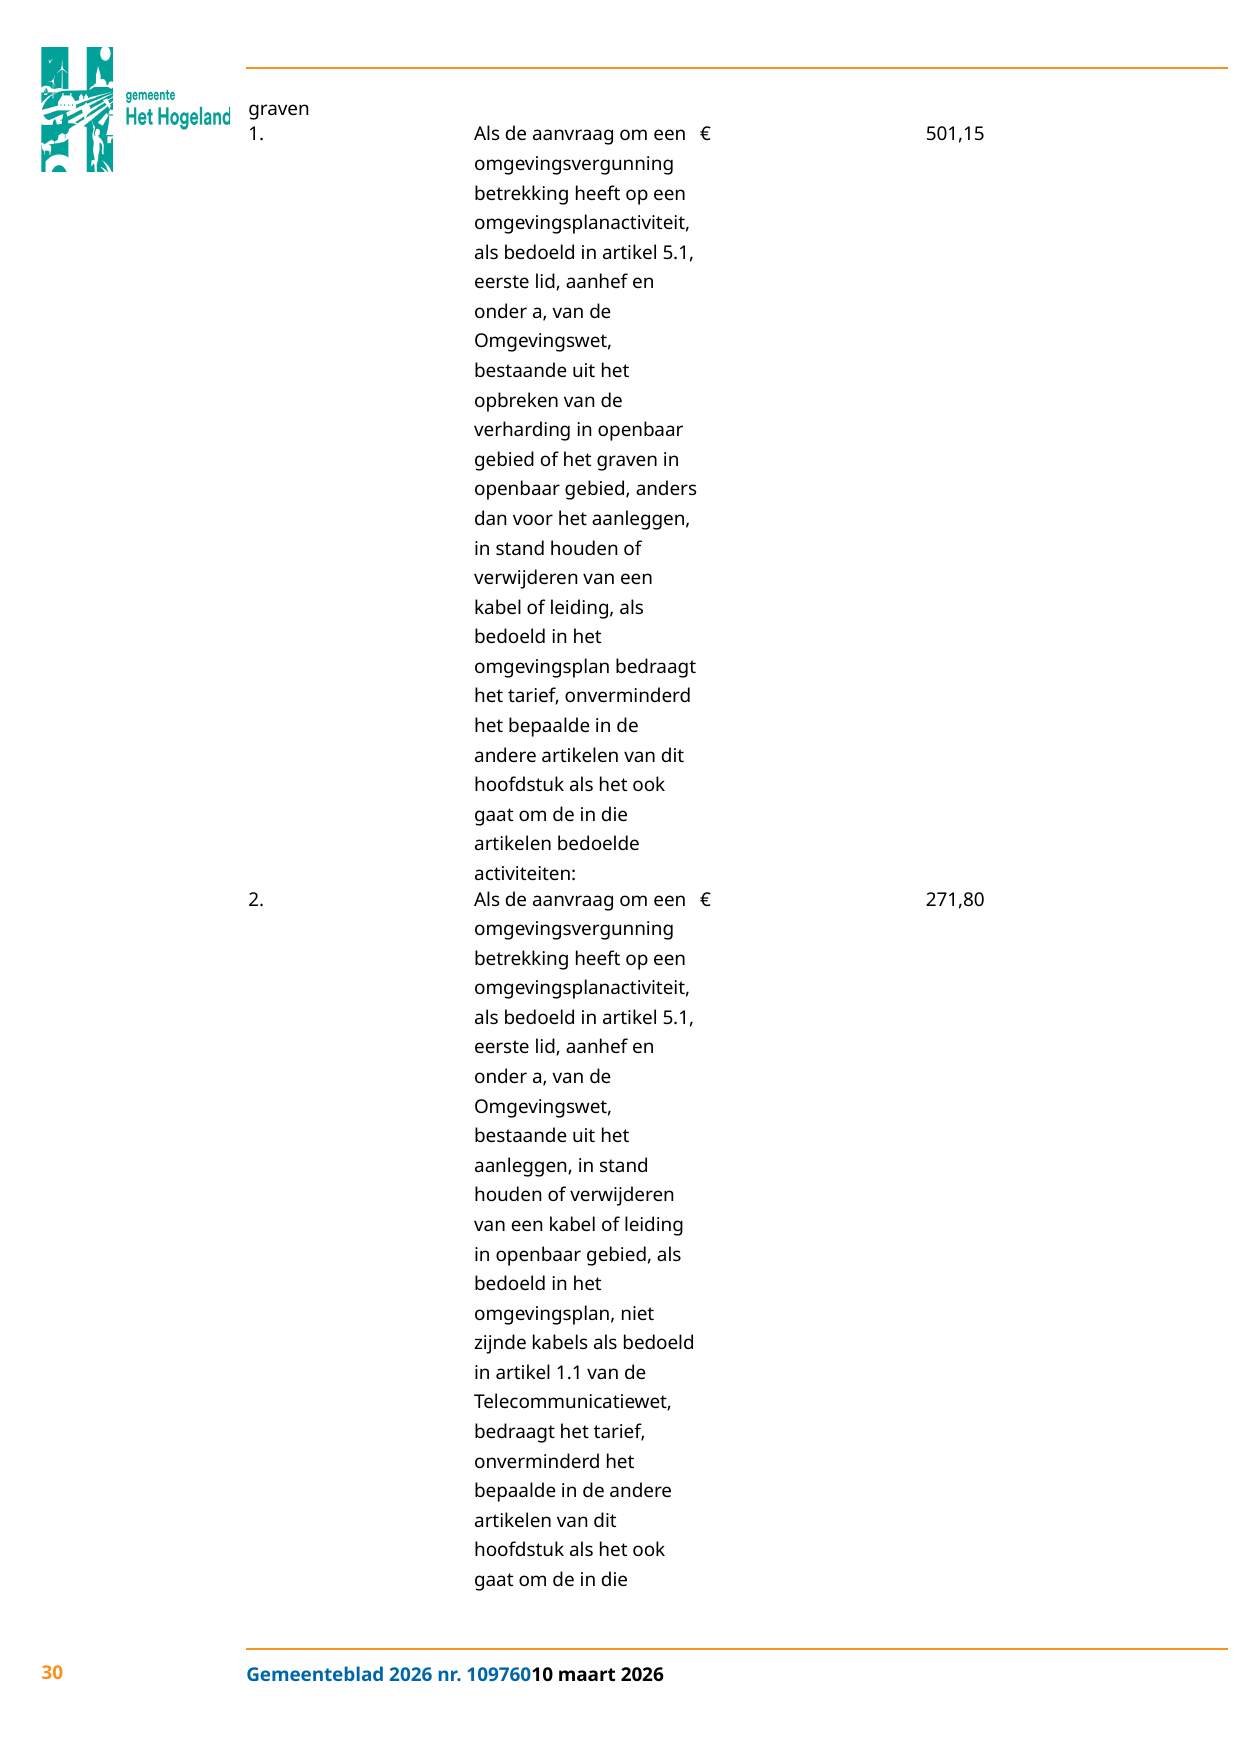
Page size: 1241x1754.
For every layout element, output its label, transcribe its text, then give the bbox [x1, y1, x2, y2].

table_cell Als de aanvraag om een omgevingsvergunning betrekking heeft op een omgevingsplanactiviteit, als bedoeld in artikel 5.1, eerste lid, aanhef en onder a, van de Omgevingswet, bestaande uit het opbreken van de verharding in openbaar gebied of het graven in openbaar gebied, anders dan voor het aanleggen, in stand houden of verwijderen van een kabel of leiding, als bedoeld in het omgevingsplan bedraagt het tarief, onverminderd het bepaalde in de andere artikelen van dit hoofdstuk als het ook gaat om de in die artikelen bedoelde activiteiten: [474, 121, 700, 886]
picture [41, 47, 231, 172]
table_cell 2. [248, 886, 474, 1592]
table_cell 271,80 [926, 886, 1152, 1592]
table_cell 501,15 [926, 121, 1152, 886]
table_cell 1. [248, 121, 474, 886]
table_cell € [700, 886, 926, 1592]
table_header [926, 95, 1152, 121]
table_cell € [700, 121, 926, 886]
table_cell Als de aanvraag om een omgevingsvergunning betrekking heeft op een omgevingsplanactiviteit, als bedoeld in artikel 5.1, eerste lid, aanhef en onder a, van de Omgevingswet, bestaande uit het aanleggen, in stand houden of verwijderen van een kabel of leiding in openbaar gebied, als bedoeld in het omgevingsplan, niet zijnde kabels als bedoeld in artikel 1.1 van de Telecommunicatiewet, bedraagt het tarief, onverminderd het bepaalde in de andere artikelen van dit hoofdstuk als het ook gaat om de in die [474, 886, 700, 1592]
table_header graven [248, 95, 700, 121]
table_header [700, 95, 926, 121]
